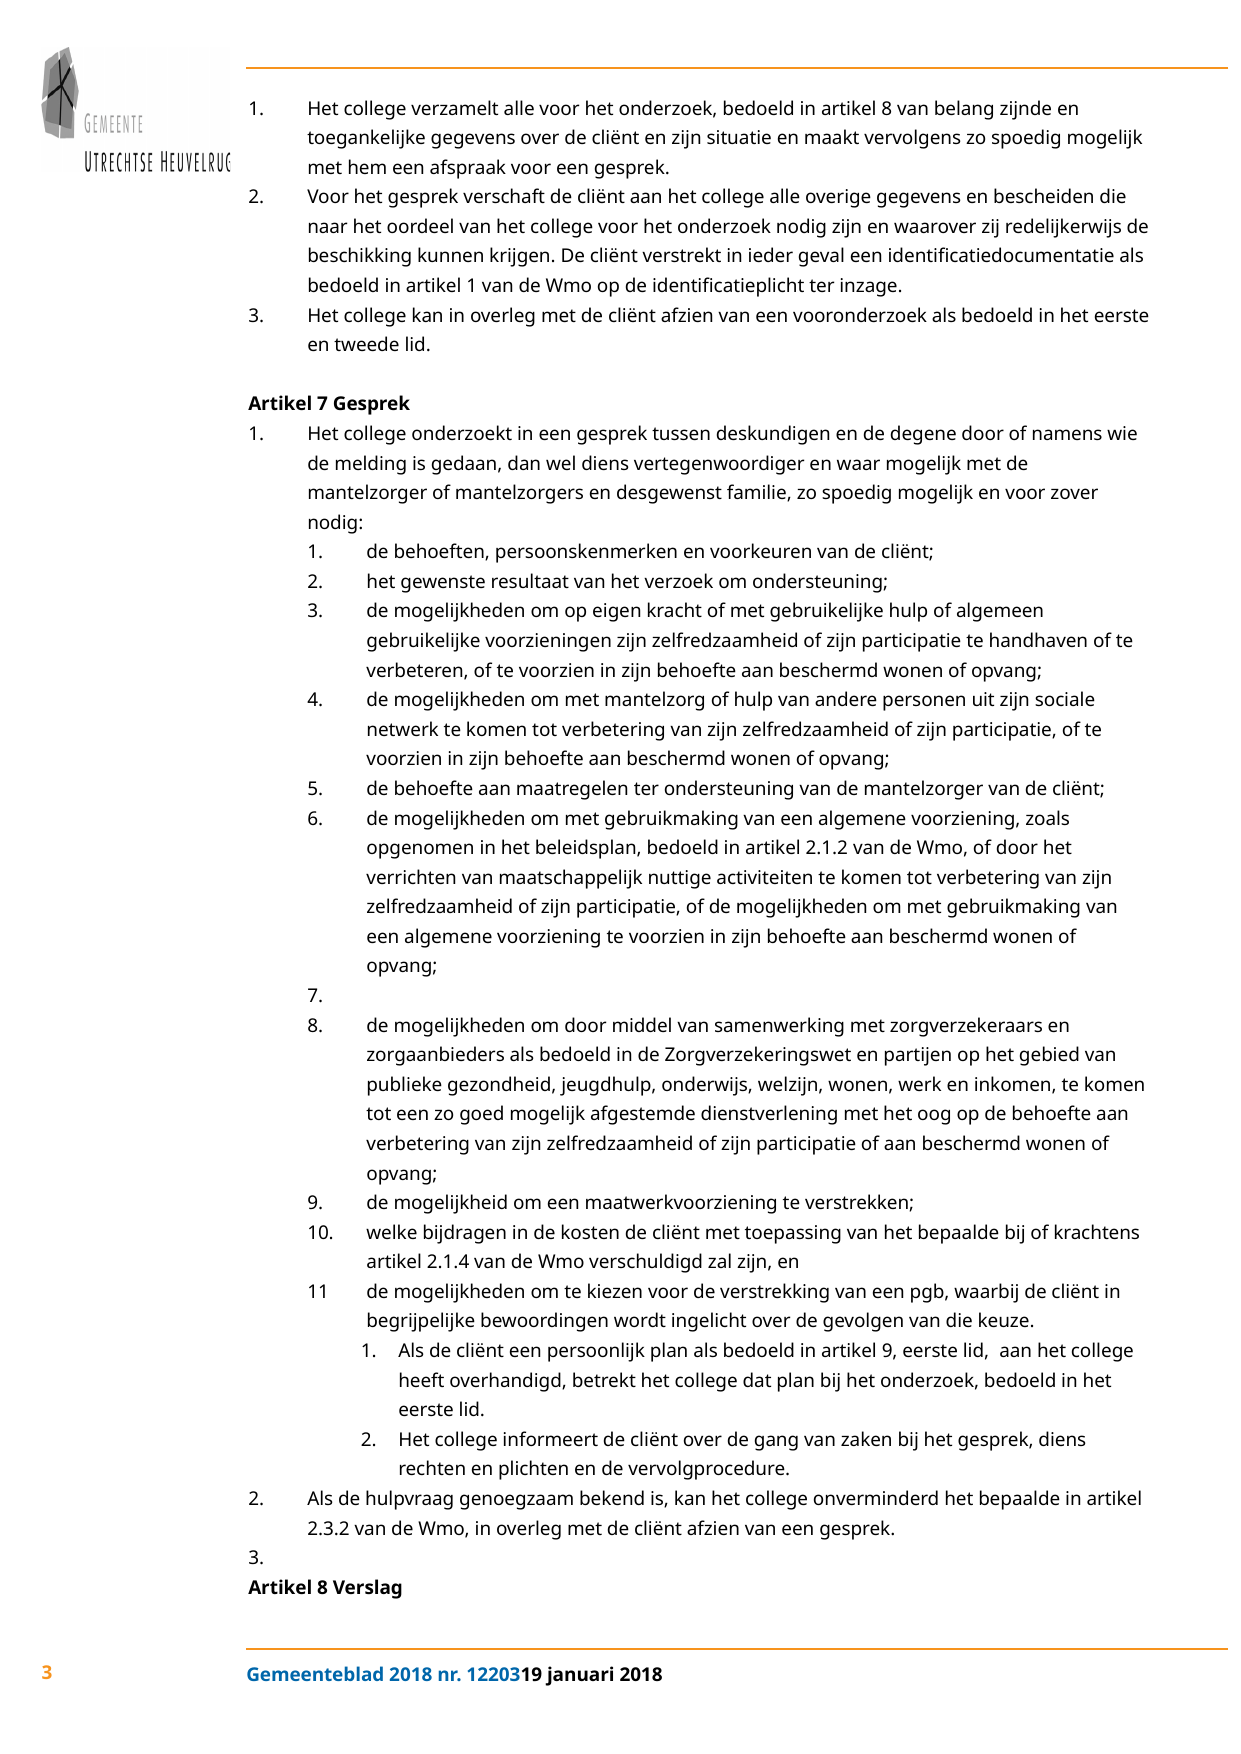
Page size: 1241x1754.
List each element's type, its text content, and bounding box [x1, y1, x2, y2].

list Als de cliënt een persoonlijk plan als bedoeld in artikel 9, eerste lid, aan het college heeft overhandigd, betrekt het college dat plan bij het onderzoek, bedoeld in het eerste lid. [361, 1337, 1152, 1422]
list welke bijdragen in de kosten de cliënt met toepassing van het bepaalde bij of krachtens artikel 2.1.4 van de Wmo verschuldigd zal zijn, en [307, 1219, 1152, 1274]
list Het college verzamelt alle voor het onderzoek, bedoeld in artikel 8 van belang zijnde en toegankelijke gegevens over de cliënt en zijn situatie en maakt vervolgens zo spoedig mogelijk met hem een afspraak voor een gesprek. [248, 95, 1152, 180]
text Artikel 8 Verslag [248, 1574, 1152, 1600]
picture [41, 47, 231, 172]
list de behoefte aan maatregelen ter ondersteuning van de mantelzorger van de cliënt; [307, 775, 1152, 801]
list Het college onderzoekt in een gesprek tussen deskundigen en de degene door of namens wie de melding is gedaan, dan wel diens vertegenwoordiger en waar mogelijk met de mantelzorger of mantelzorgers en desgewenst familie, zo spoedig mogelijk en voor zover nodig: [248, 420, 1152, 535]
list de mogelijkheid om een maatwerkvoorziening te verstrekken; [307, 1189, 1152, 1215]
list Voor het gesprek verschaft de cliënt aan het college alle overige gegevens en bescheiden die naar het oordeel van het college voor het onderzoek nodig zijn en waarover zij redelijkerwijs de beschikking kunnen krijgen. De cliënt verstrekt in ieder geval een identificatiedocumentatie als bedoeld in artikel 1 van de Wmo op de identificatieplicht ter inzage. [248, 183, 1152, 298]
text Artikel 7 Gesprek [248, 391, 1152, 416]
list de mogelijkheden om met mantelzorg of hulp van andere personen uit zijn sociale netwerk te komen tot verbetering van zijn zelfredzaamheid of zijn participatie, of te voorzien in zijn behoefte aan beschermd wonen of opvang; [307, 686, 1152, 771]
list de mogelijkheden om op eigen kracht of met gebruikelijke hulp of algemeen gebruikelijke voorzieningen zijn zelfredzaamheid of zijn participatie te handhaven of te verbeteren, of te voorzien in zijn behoefte aan beschermd wonen of opvang; [307, 598, 1152, 683]
list de mogelijkheden om te kiezen voor de verstrekking van een pgb, waarbij de cliënt in begrijpelijke bewoordingen wordt ingelicht over de gevolgen van die keuze. [307, 1278, 1152, 1333]
list Het college kan in overleg met de cliënt afzien van een vooronderzoek als bedoeld in het eerste en tweede lid. [248, 302, 1152, 357]
list Als de hulpvraag genoegzaam bekend is, kan het college onverminderd het bepaalde in artikel 2.3.2 van de Wmo, in overleg met de cliënt afzien van een gesprek. [248, 1485, 1152, 1541]
list de mogelijkheden om met gebruikmaking van een algemene voorziening, zoals opgenomen in het beleidsplan, bedoeld in artikel 2.1.2 van de Wmo, of door het verrichten van maatschappelijk nuttige activiteiten te komen tot verbetering van zijn zelfredzaamheid of zijn participatie, of de mogelijkheden om met gebruikmaking van een algemene voorziening te voorzien in zijn behoefte aan beschermd wonen of opvang; [307, 805, 1152, 978]
list Het college informeert de cliënt over de gang van zaken bij het gesprek, diens rechten en plichten en de vervolgprocedure. [361, 1426, 1152, 1481]
list het gewenste resultaat van het verzoek om ondersteuning; [307, 568, 1152, 594]
list de mogelijkheden om door middel van samenwerking met zorgverzekeraars en zorgaanbieders als bedoeld in de Zorgverzekeringswet en partijen op het gebied van publieke gezondheid, jeugdhulp, onderwijs, welzijn, wonen, werk en inkomen, te komen tot een zo goed mogelijk afgestemde dienstverlening met het oog op de behoefte aan verbetering van zijn zelfredzaamheid of zijn participatie of aan beschermd wonen of opvang; [307, 1012, 1152, 1186]
list de behoeften, persoonskenmerken en voorkeuren van de cliënt; [307, 538, 1152, 564]
